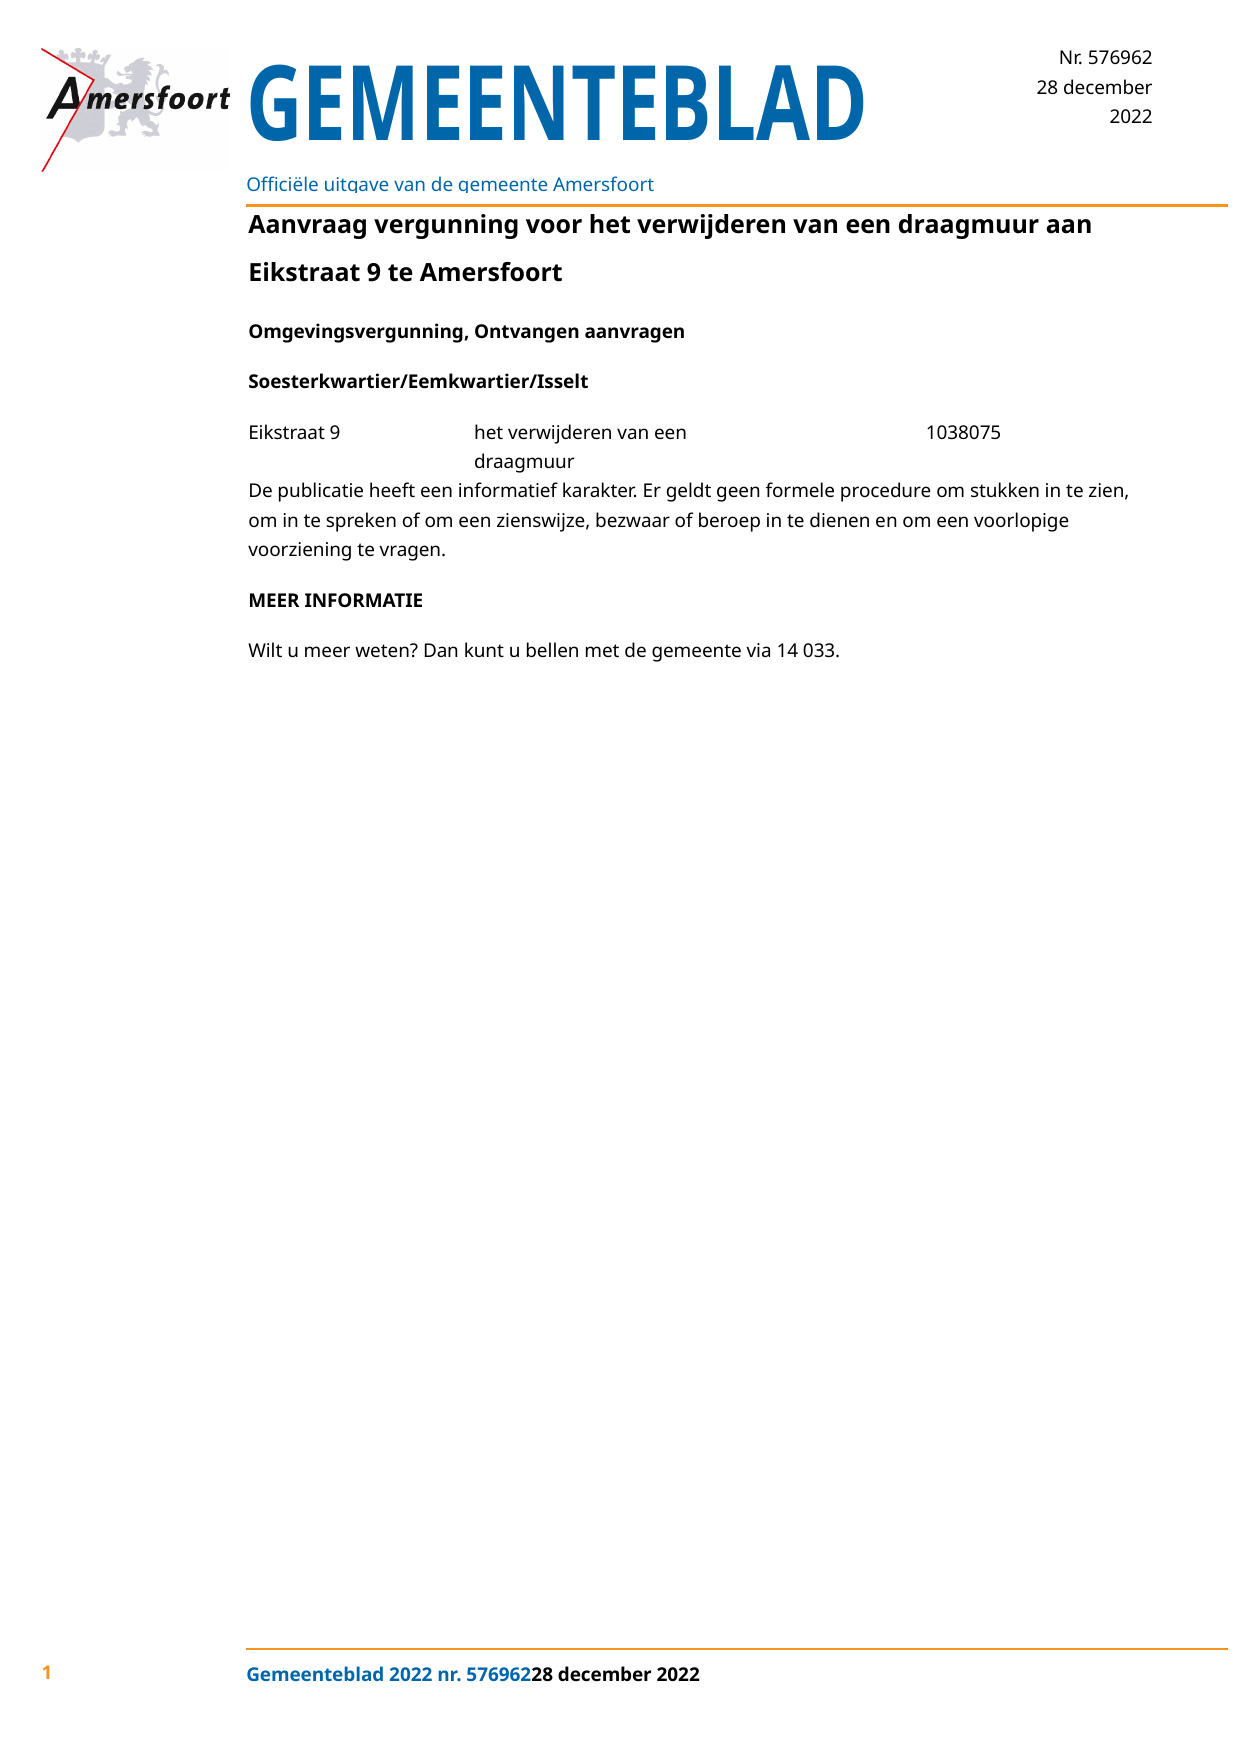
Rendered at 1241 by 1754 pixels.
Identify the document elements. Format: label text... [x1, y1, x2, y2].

text Aanvraag vergunning voor het verwijderen van een draagmuur aan Eikstraat 9 te Amersfoort [248, 207, 1152, 288]
table_header het verwijderen van een draagmuur [474, 419, 700, 474]
table_header Eikstraat 9 [248, 419, 474, 474]
text Soesterkwartier/Eemkwartier/Isselt [248, 368, 1152, 394]
text MEER INFORMATIE [248, 587, 1152, 613]
picture [41, 47, 231, 172]
text Omgevingsvergunning, Ontvangen aanvragen [248, 318, 1152, 344]
table_header [700, 419, 926, 474]
text De publicatie heeft een informatief karakter. Er geldt geen formele procedure om stukken in te zien, om in te spreken of om een zienswijze, bezwaar of beroep in te dienen en om een voorlopige voorziening te vragen. [248, 477, 1152, 562]
text Wilt u meer weten? Dan kunt u bellen met de gemeente via 14 033. [248, 637, 1152, 663]
table_header 1038075 [926, 419, 1152, 474]
